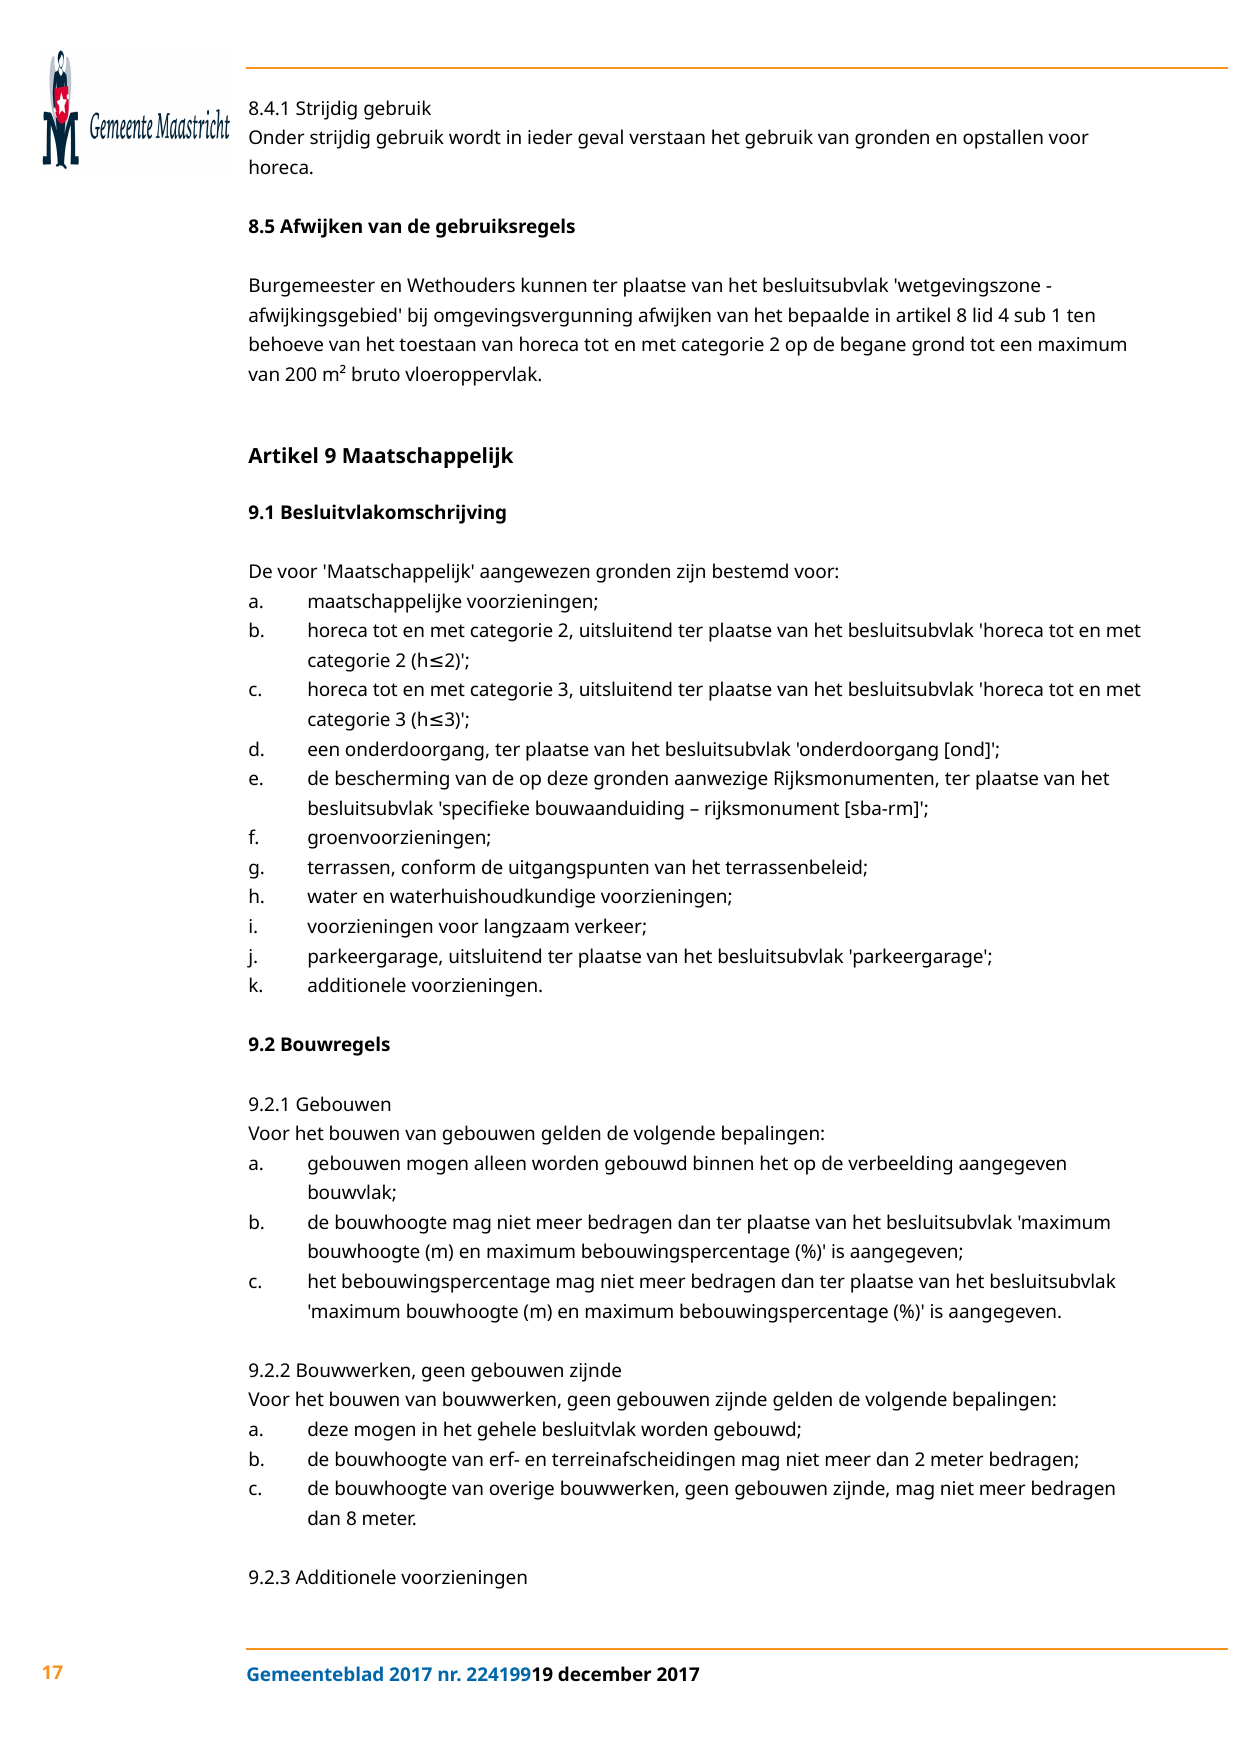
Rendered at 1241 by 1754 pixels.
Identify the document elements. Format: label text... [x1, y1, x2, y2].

text De voor 'Maatschappelijk' aangewezen gronden zijn bestemd voor: [248, 558, 1152, 584]
list water en waterhuishoudkundige voorzieningen; [248, 884, 1152, 909]
list een onderdoorgang, ter plaatse van het besluitsubvlak 'onderdoorgang [ond]'; [248, 736, 1152, 761]
list horeca tot en met categorie 2, uitsluitend ter plaatse van het besluitsubvlak 'horeca tot en met categorie 2 (h≤2)'; [248, 617, 1152, 673]
text 8.5 Afwijken van de gebruiksregels [248, 213, 1152, 239]
list groenvoorzieningen; [248, 824, 1152, 850]
text 9.1 Besluitvlakomschrijving [248, 499, 1152, 525]
text 9.2.2 Bouwwerken, geen gebouwen zijnde [248, 1357, 1152, 1383]
text 9.2.1 Gebouwen [248, 1091, 1152, 1116]
list de bouwhoogte mag niet meer bedragen dan ter plaatse van het besluitsubvlak 'maximum bouwhoogte (m) en maximum bebouwingspercentage (%)' is aangegeven; [248, 1209, 1152, 1264]
list additionele voorzieningen. [248, 972, 1152, 998]
text Artikel 9 Maatschappelijk [248, 441, 1152, 469]
list deze mogen in het gehele besluitvlak worden gebouwd; [248, 1416, 1152, 1442]
list de bouwhoogte van overige bouwwerken, geen gebouwen zijnde, mag niet meer bedragen dan 8 meter. [248, 1475, 1152, 1531]
picture [41, 47, 231, 172]
text Onder strijdig gebruik wordt in ieder geval verstaan het gebruik van gronden en opstallen voor horeca. [248, 124, 1152, 180]
list de bescherming van de op deze gronden aanwezige Rijksmonumenten, ter plaatse van het besluitsubvlak 'specifieke bouwaanduiding – rijksmonument [sba-rm]'; [248, 765, 1152, 821]
text 8.4.1 Strijdig gebruik [248, 95, 1152, 121]
list voorzieningen voor langzaam verkeer; [248, 913, 1152, 939]
text 9.2.3 Additionele voorzieningen [248, 1564, 1152, 1590]
list horeca tot en met categorie 3, uitsluitend ter plaatse van het besluitsubvlak 'horeca tot en met categorie 3 (h≤3)'; [248, 677, 1152, 732]
list gebouwen mogen alleen worden gebouwd binnen het op de verbeelding aangegeven bouwvlak; [248, 1150, 1152, 1205]
text Voor het bouwen van bouwwerken, geen gebouwen zijnde gelden de volgende bepalingen: [248, 1387, 1152, 1412]
list maatschappelijke voorzieningen; [248, 588, 1152, 613]
text Voor het bouwen van gebouwen gelden de volgende bepalingen: [248, 1120, 1152, 1146]
list terrassen, conform de uitgangspunten van het terrassenbeleid; [248, 854, 1152, 880]
list het bebouwingspercentage mag niet meer bedragen dan ter plaatse van het besluitsubvlak 'maximum bouwhoogte (m) en maximum bebouwingspercentage (%)' is aangegeven. [248, 1268, 1152, 1323]
list de bouwhoogte van erf- en terreinafscheidingen mag niet meer dan 2 meter bedragen; [248, 1446, 1152, 1471]
text Burgemeester en Wethouders kunnen ter plaatse van het besluitsubvlak 'wetgevingszone - afwijkingsgebied' bij omgevingsvergunning afwijken van het bepaalde in artikel 8 lid 4 sub 1 ten behoeve van het toestaan van horeca tot en met categorie 2 op de begane grond tot een maximum van 200 m² bruto vloeroppervlak. [248, 272, 1152, 387]
list parkeergarage, uitsluitend ter plaatse van het besluitsubvlak 'parkeergarage'; [248, 943, 1152, 968]
text 9.2 Bouwregels [248, 1032, 1152, 1057]
